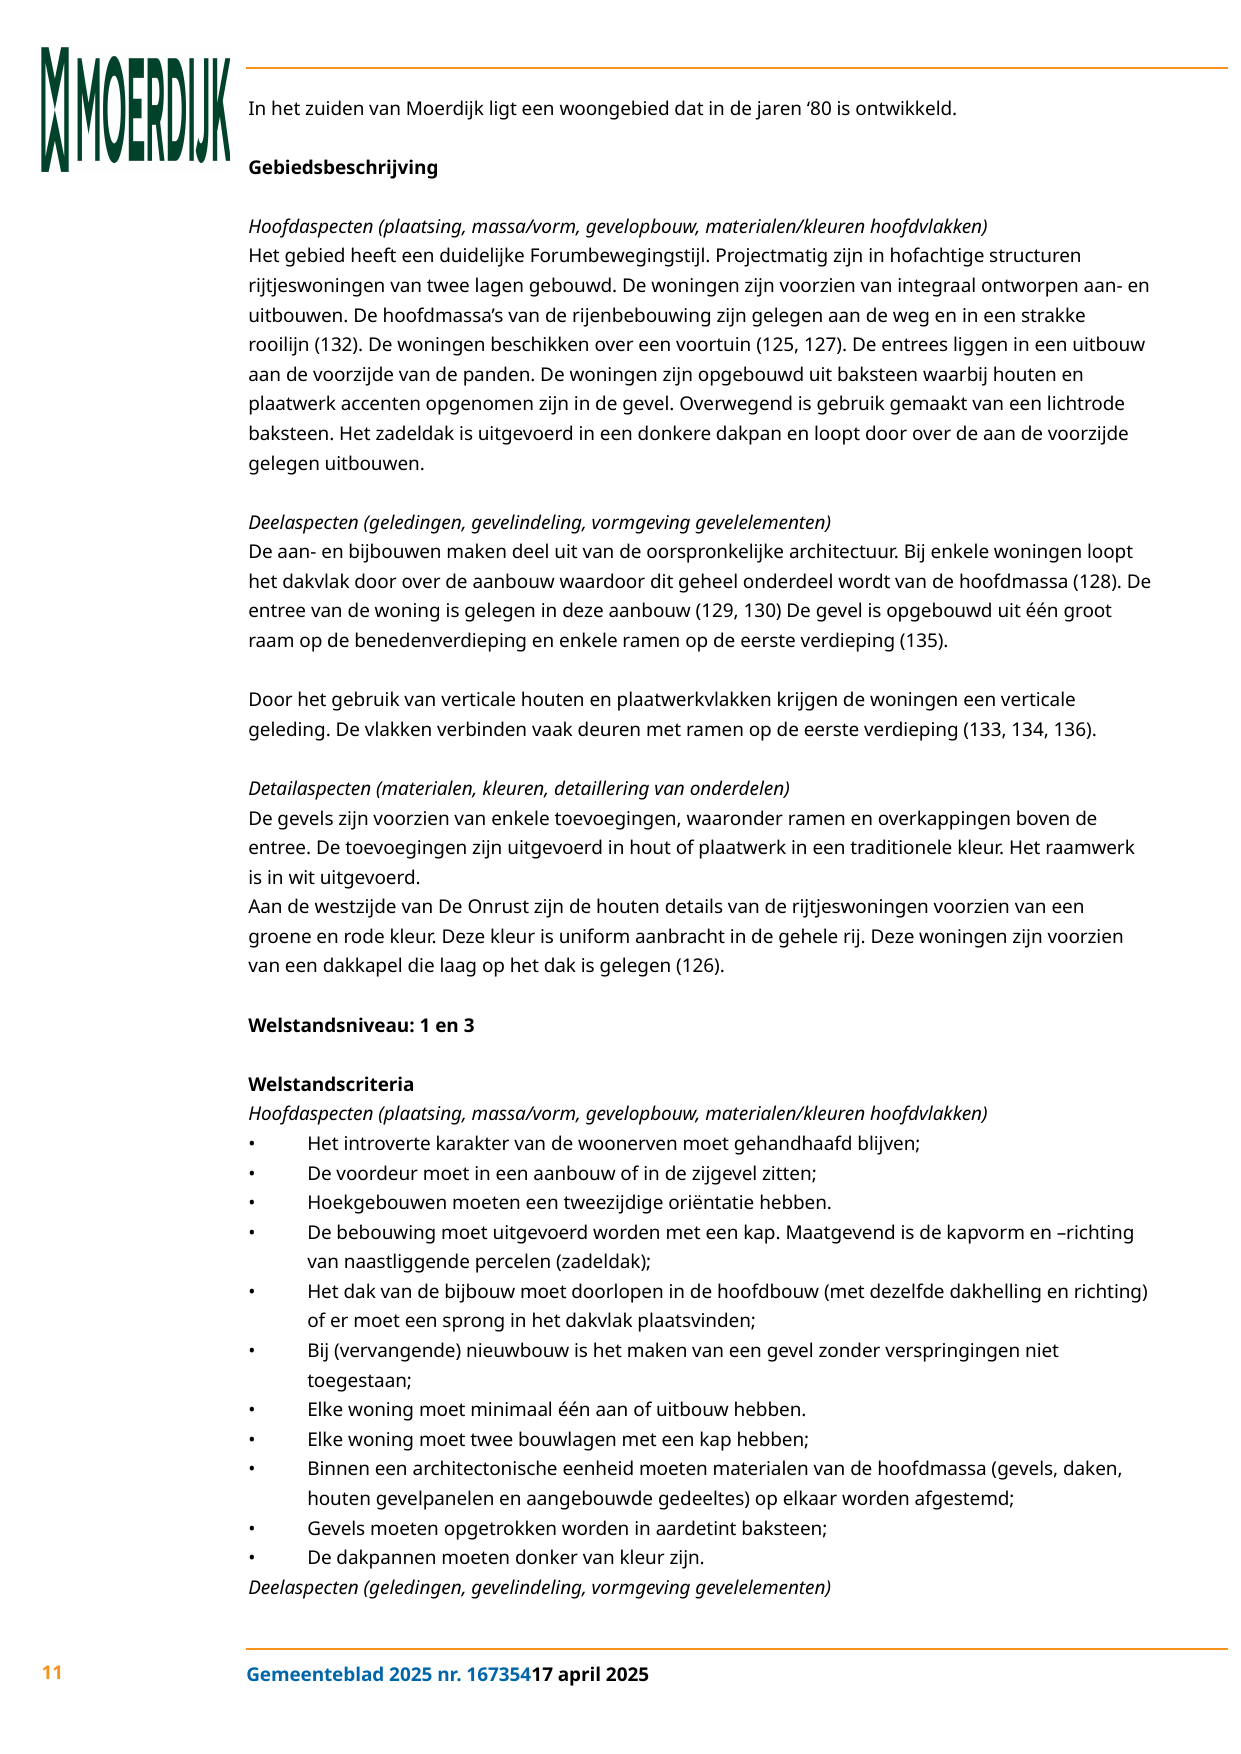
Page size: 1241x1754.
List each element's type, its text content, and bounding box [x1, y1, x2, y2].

text De gevels zijn voorzien van enkele toevoegingen, waaronder ramen en overkappingen boven de entree. De toevoegingen zijn uitgevoerd in hout of plaatwerk in een traditionele kleur. Het raamwerk is in wit uitgevoerd. [248, 805, 1152, 890]
list Hoekgebouwen moeten een tweezijdige oriëntatie hebben. [248, 1189, 1152, 1215]
list Binnen een architectonische eenheid moeten materialen van de hoofdmassa (gevels, daken, houten gevelpanelen en aangebouwde gedeeltes) op elkaar worden afgestemd; [248, 1456, 1152, 1511]
text De aan- en bijbouwen maken deel uit van de oorspronkelijke architectuur. Bij enkele woningen loopt het dakvlak door over de aanbouw waardoor dit geheel onderdeel wordt van de hoofdmassa (128). De entree van de woning is gelegen in deze aanbouw (129, 130) De gevel is opgebouwd uit één groot raam op de benedenverdieping en enkele ramen op de eerste verdieping (135). [248, 538, 1152, 653]
list Elke woning moet twee bouwlagen met een kap hebben; [248, 1426, 1152, 1452]
text In het zuiden van Moerdijk ligt een woongebied dat in de jaren ‘80 is ontwikkeld. [248, 95, 1152, 121]
text Welstandsniveau: 1 en 3 [248, 1012, 1152, 1038]
picture [41, 47, 231, 172]
text Het gebied heeft een duidelijke Forumbewegingstijl. Projectmatig zijn in hofachtige structuren rijtjeswoningen van twee lagen gebouwd. De woningen zijn voorzien van integraal ontworpen aan- en uitbouwen. De hoofdmassa’s van de rijenbebouwing zijn gelegen aan de weg en in een strakke rooilijn (132). De woningen beschikken over een voortuin (125, 127). De entrees liggen in een uitbouw aan de voorzijde van de panden. De woningen zijn opgebouwd uit baksteen waarbij houten en plaatwerk accenten opgenomen zijn in de gevel. Overwegend is gebruik gemaakt van een lichtrode baksteen. Het zadeldak is uitgevoerd in een donkere dakpan en loopt door over de aan de voorzijde gelegen uitbouwen. [248, 243, 1152, 476]
text Gebiedsbeschrijving [248, 154, 1152, 180]
text Aan de westzijde van De Onrust zijn de houten details van de rijtjeswoningen voorzien van een groene en rode kleur. Deze kleur is uniform aanbracht in de gehele rij. Deze woningen zijn voorzien van een dakkapel die laag op het dak is gelegen (126). [248, 893, 1152, 978]
list De dakpannen moeten donker van kleur zijn. [248, 1544, 1152, 1570]
text Deelaspecten (geledingen, gevelindeling, vormgeving gevelelementen) [248, 509, 1152, 535]
list Elke woning moet minimaal één aan of uitbouw hebben. [248, 1396, 1152, 1422]
text Hoofdaspecten (plaatsing, massa/vorm, gevelopbouw, materialen/kleuren hoofdvlakken) [248, 213, 1152, 239]
text Detailaspecten (materialen, kleuren, detaillering van onderdelen) [248, 775, 1152, 801]
list Gevels moeten opgetrokken worden in aardetint baksteen; [248, 1515, 1152, 1541]
list Bij (vervangende) nieuwbouw is het maken van een gevel zonder verspringingen niet toegestaan; [248, 1337, 1152, 1393]
text Hoofdaspecten (plaatsing, massa/vorm, gevelopbouw, materialen/kleuren hoofdvlakken) [248, 1101, 1152, 1126]
list De bebouwing moet uitgevoerd worden met een kap. Maatgevend is de kapvorm en –richting van naastliggende percelen (zadeldak); [248, 1219, 1152, 1274]
list Het dak van de bijbouw moet doorlopen in de hoofdbouw (met dezelfde dakhelling en richting) of er moet een sprong in het dakvlak plaatsvinden; [248, 1278, 1152, 1333]
text Deelaspecten (geledingen, gevelindeling, vormgeving gevelelementen) [248, 1574, 1152, 1600]
list De voordeur moet in een aanbouw of in de zijgevel zitten; [248, 1160, 1152, 1186]
text Welstandscriteria [248, 1071, 1152, 1097]
text Door het gebruik van verticale houten en plaatwerkvlakken krijgen de woningen een verticale geleding. De vlakken verbinden vaak deuren met ramen op de eerste verdieping (133, 134, 136). [248, 686, 1152, 742]
list Het introverte karakter van de woonerven moet gehandhaafd blijven; [248, 1130, 1152, 1156]
